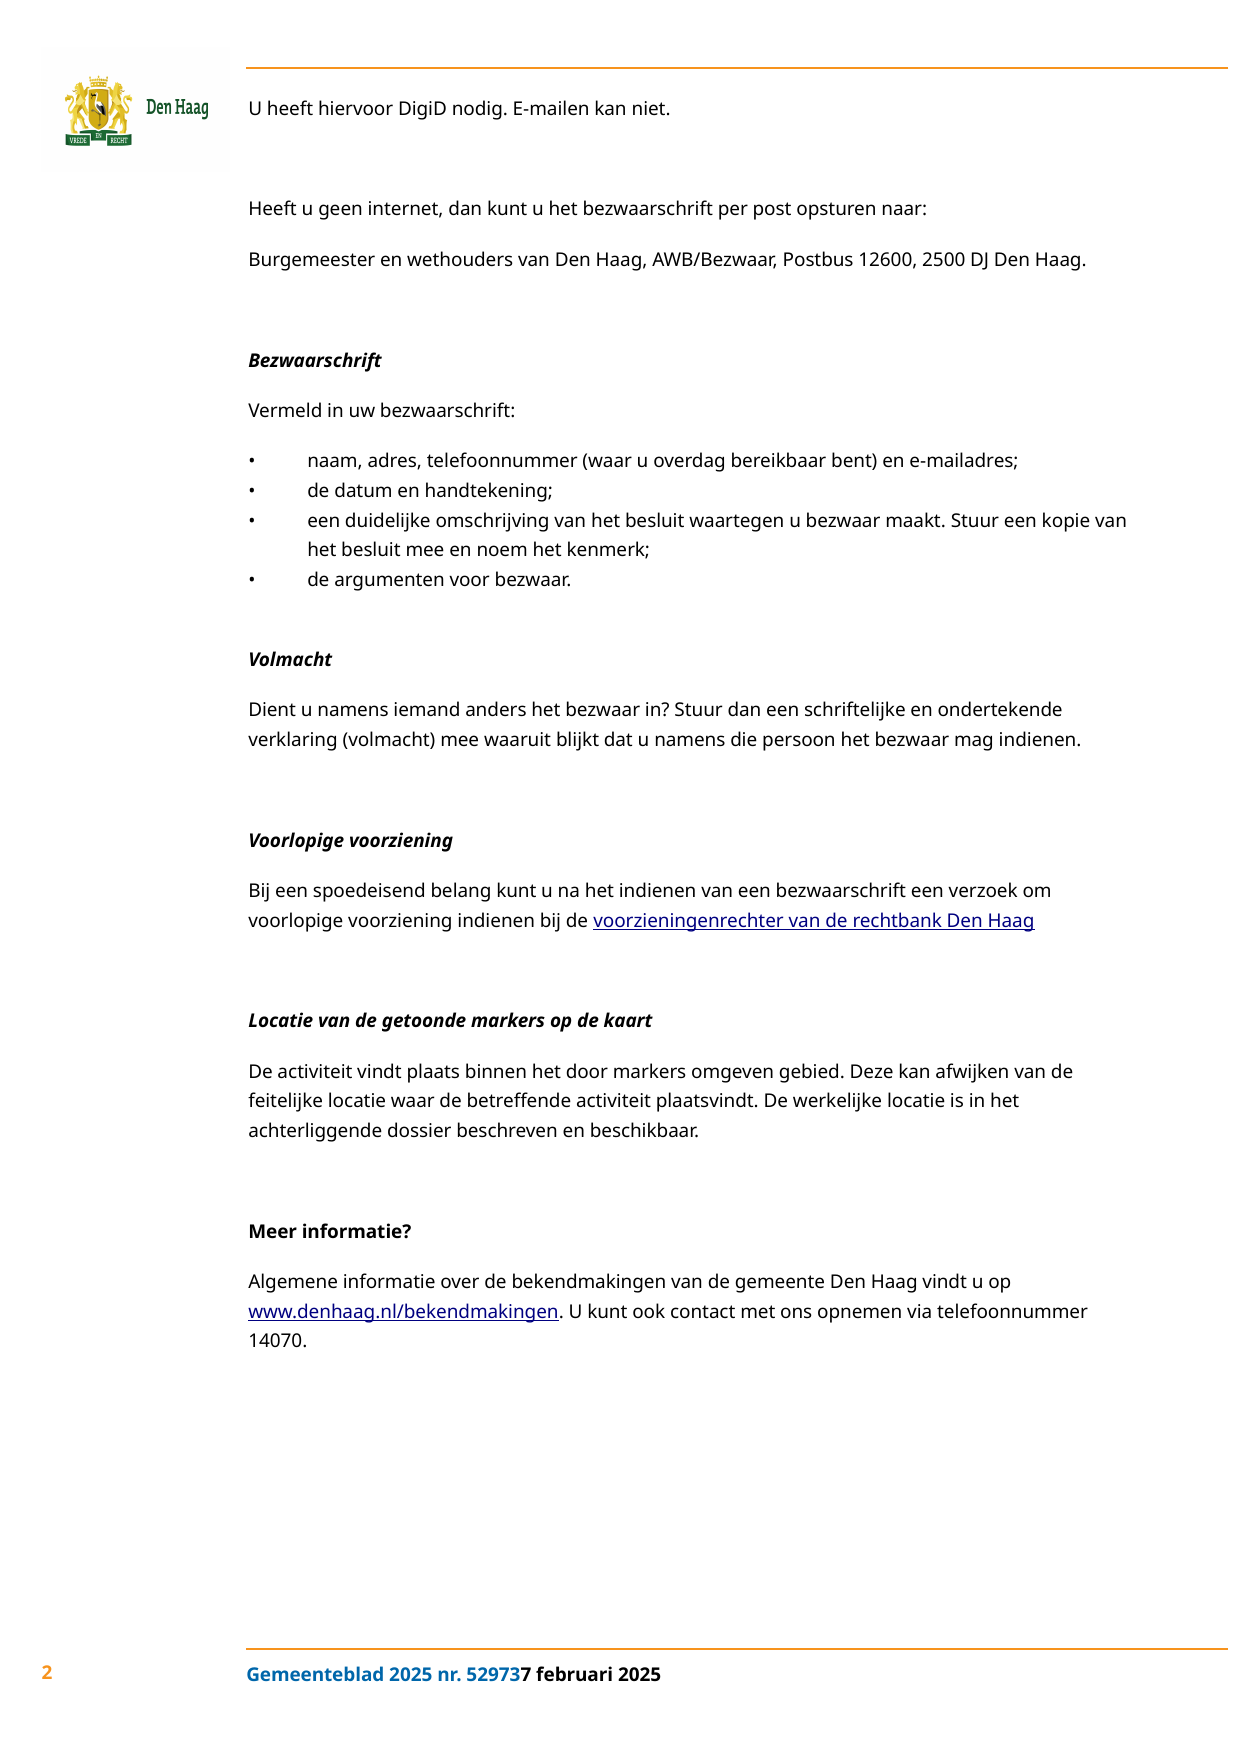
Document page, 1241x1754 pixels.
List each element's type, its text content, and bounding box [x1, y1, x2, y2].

text Meer informatie? [248, 1218, 1152, 1244]
text Vermeld in uw bezwaarschrift: [248, 397, 1152, 423]
text Locatie van de getoonde markers op de kaart [248, 1008, 1152, 1033]
text Dient u namens iemand anders het bezwaar in? Stuur dan een schriftelijke en ondertekende verklaring (volmacht) mee waaruit blijkt dat u namens die persoon het bezwaar mag indienen. [248, 696, 1152, 752]
list naam, adres, telefoonnummer (waar u overdag bereikbaar bent) en e-mailadres; [248, 448, 1152, 473]
text Algemene informatie over de bekendmakingen van de gemeente Den Haag vindt u op www.denhaag.nl/bekendmakingen. U kunt ook contact met ons opnemen via telefoonnummer 14070. [248, 1268, 1152, 1353]
text Volmacht [248, 646, 1152, 672]
list de argumenten voor bezwaar. [248, 566, 1152, 592]
list een duidelijke omschrijving van het besluit waartegen u bezwaar maakt. Stuur een kopie van het besluit mee en noem het kenmerk; [248, 507, 1152, 562]
text Burgemeester en wethouders van Den Haag, AWB/Bezwaar, Postbus 12600, 2500 DJ Den Haag. [248, 246, 1152, 272]
text U heeft hiervoor DigiD nodig. E-mailen kan niet. [248, 95, 1152, 121]
text De activiteit vindt plaats binnen het door markers omgeven gebied. Deze kan afwijken van de feitelijke locatie waar de betreffende activiteit plaatsvindt. De werkelijke locatie is in het achterliggende dossier beschreven en beschikbaar. [248, 1058, 1152, 1143]
list de datum en handtekening; [248, 477, 1152, 503]
text Heeft u geen internet, dan kunt u het bezwaarschrift per post opsturen naar: [248, 196, 1152, 221]
text Bij een spoedeisend belang kunt u na het indienen van een bezwaarschrift een verzoek om voorlopige voorziening indienen bij de voorzieningenrechter van de rechtbank Den Haag [248, 877, 1152, 933]
text Voorlopige voorziening [248, 827, 1152, 853]
text Bezwaarschrift [248, 347, 1152, 373]
picture [41, 47, 231, 172]
